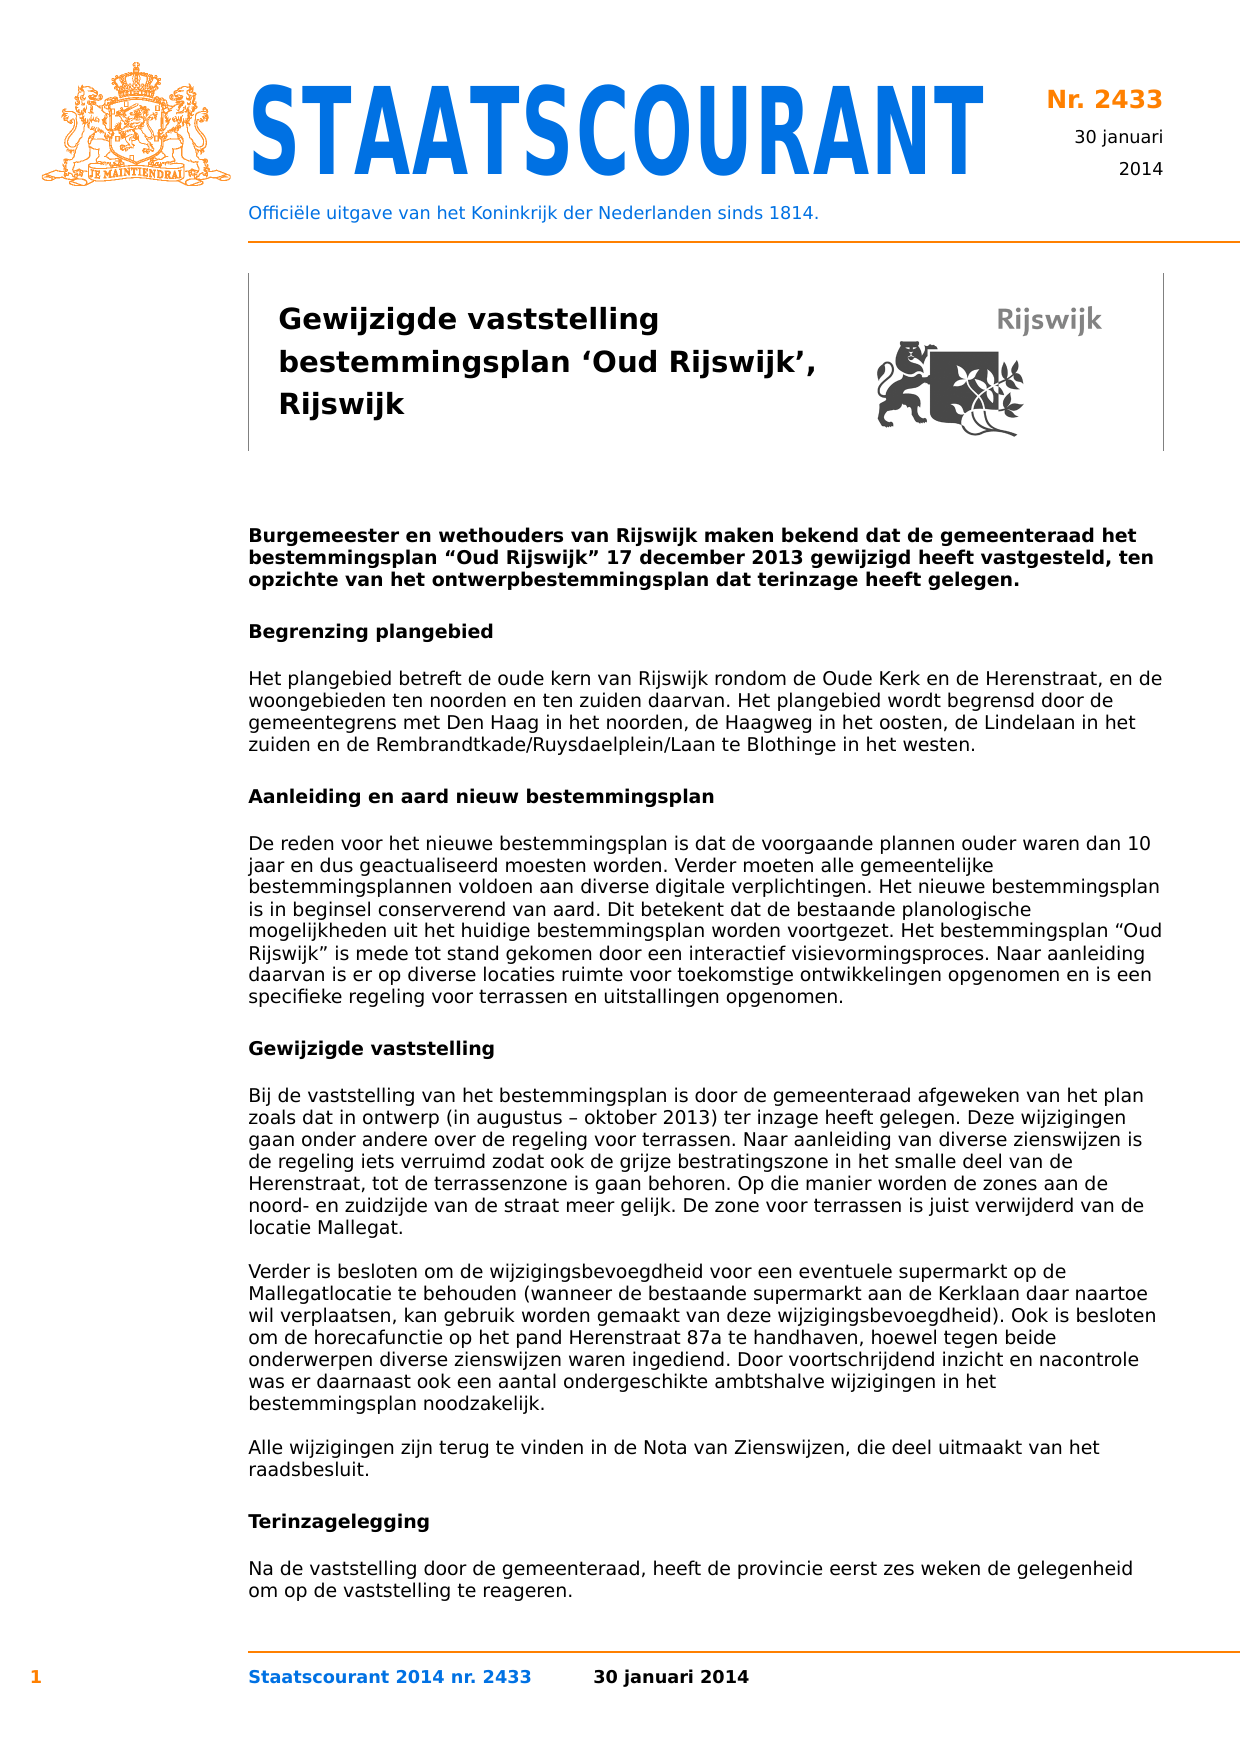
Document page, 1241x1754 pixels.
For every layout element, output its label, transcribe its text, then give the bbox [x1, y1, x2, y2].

text Bij de vaststelling van het bestemmingsplan is door de gemeenteraad afgeweken van het plan zoals dat in ontwerp (in augustus – oktober 2013) ter inzage heeft gelegen. Deze wijzigingen gaan onder andere over de regeling voor terrassen. Naar aanleiding van diverse zienswijzen is de regeling iets verruimd zodat ook de grijze bestratingszone in het smalle deel van de Herenstraat, tot de terrassenzone is gaan behoren. Op die manier worden de zones aan de noord- en zuidzijde van de straat meer gelijk. De zone voor terrassen is juist verwijderd van de locatie Mallegat. [248, 1085, 1163, 1239]
picture [41, 62, 231, 186]
table_header [25, 62, 248, 241]
picture [844, 302, 1134, 439]
text Burgemeester en wethouders van Rijswijk maken bekend dat de gemeenteraad het bestemmingsplan “Oud Rijswijk” 17 december 2013 gewijzigd heeft vastgesteld, ten opzichte van het ontwerpbestemmingsplan dat terinzage heeft gelegen. [248, 525, 1163, 591]
table_header Nr. 2433 [998, 62, 1240, 121]
text Alle wijzigingen zijn terug te vinden in de Nota van Zienswijzen, die deel uitmaakt van het raadsbesluit. [248, 1437, 1163, 1481]
subtitle Begrenzing plangebied [248, 621, 1163, 643]
subtitle Terinzagelegging [248, 1511, 1163, 1533]
subtitle Gewijzigde vaststelling [248, 1038, 1163, 1060]
text Het plangebied betreft de oude kern van Rijswijk rondom de Oude Kerk en de Herenstraat, en de woongebieden ten noorden en ten zuiden daarvan. Het plangebied wordt begrensd door de gemeentegrens met Den Haag in het noorden, de Haagweg in het oosten, de Lindelaan in het zuiden en de Rembrandtkade/Ruysdaelplein/Laan te Blothinge in het westen. [248, 668, 1163, 756]
text De reden voor het nieuwe bestemmingsplan is dat de voorgaande plannen ouder waren dan 10 jaar en dus geactualiseerd moesten worden. Verder moeten alle gemeentelijke bestemmingsplannen voldoen aan diverse digitale verplichtingen. Het nieuwe bestemmingsplan is in beginsel conserverend van aard. Dit betekent dat de bestaande planologische mogelijkheden uit het huidige bestemmingsplan worden voortgezet. Het bestemmingsplan “Oud Rijswijk” is mede tot stand gekomen door een interactief visievormingsproces. Naar aanleiding daarvan is er op diverse locaties ruimte voor toekomstige ontwikkelingen opgenomen en is een specifieke regeling voor terrassen en uitstallingen opgenomen. [248, 832, 1163, 1008]
table_cell Officiële uitgave van het Koninkrijk der Nederlanden sinds 1814. [248, 203, 1240, 241]
text Na de vaststelling door de gemeenteraad, heeft de provincie eerst zes weken de gelegenheid om op de vaststelling te reageren. [248, 1558, 1163, 1602]
table_header STAATSCOURANT [248, 62, 998, 203]
table_cell 30 januari [998, 121, 1240, 153]
text Verder is besloten om de wijzigingsbevoegdheid voor een eventuele supermarkt op de Mallegatlocatie te behouden (wanneer de bestaande supermarkt aan de Kerklaan daar naartoe wil verplaatsen, kan gebruik worden gemaakt van deze wijzigingsbevoegdheid). Ook is besloten om de horecafunctie op het pand Herenstraat 87a te handhaven, hoewel tegen beide onderwerpen diverse zienswijzen waren ingediend. Door voortschrijdend inzicht en nacontrole was er daarnaast ook een aantal ondergeschikte ambtshalve wijzigingen in het bestemmingsplan noodzakelijk. [248, 1261, 1163, 1415]
table_cell 2014 [998, 153, 1240, 203]
subtitle Aanleiding en aard nieuw bestemmingsplan [248, 786, 1163, 807]
subtitle Gewijzigde vaststelling bestemmingsplan ‘Oud Rijswijk’, Rijswijk [249, 273, 1163, 451]
